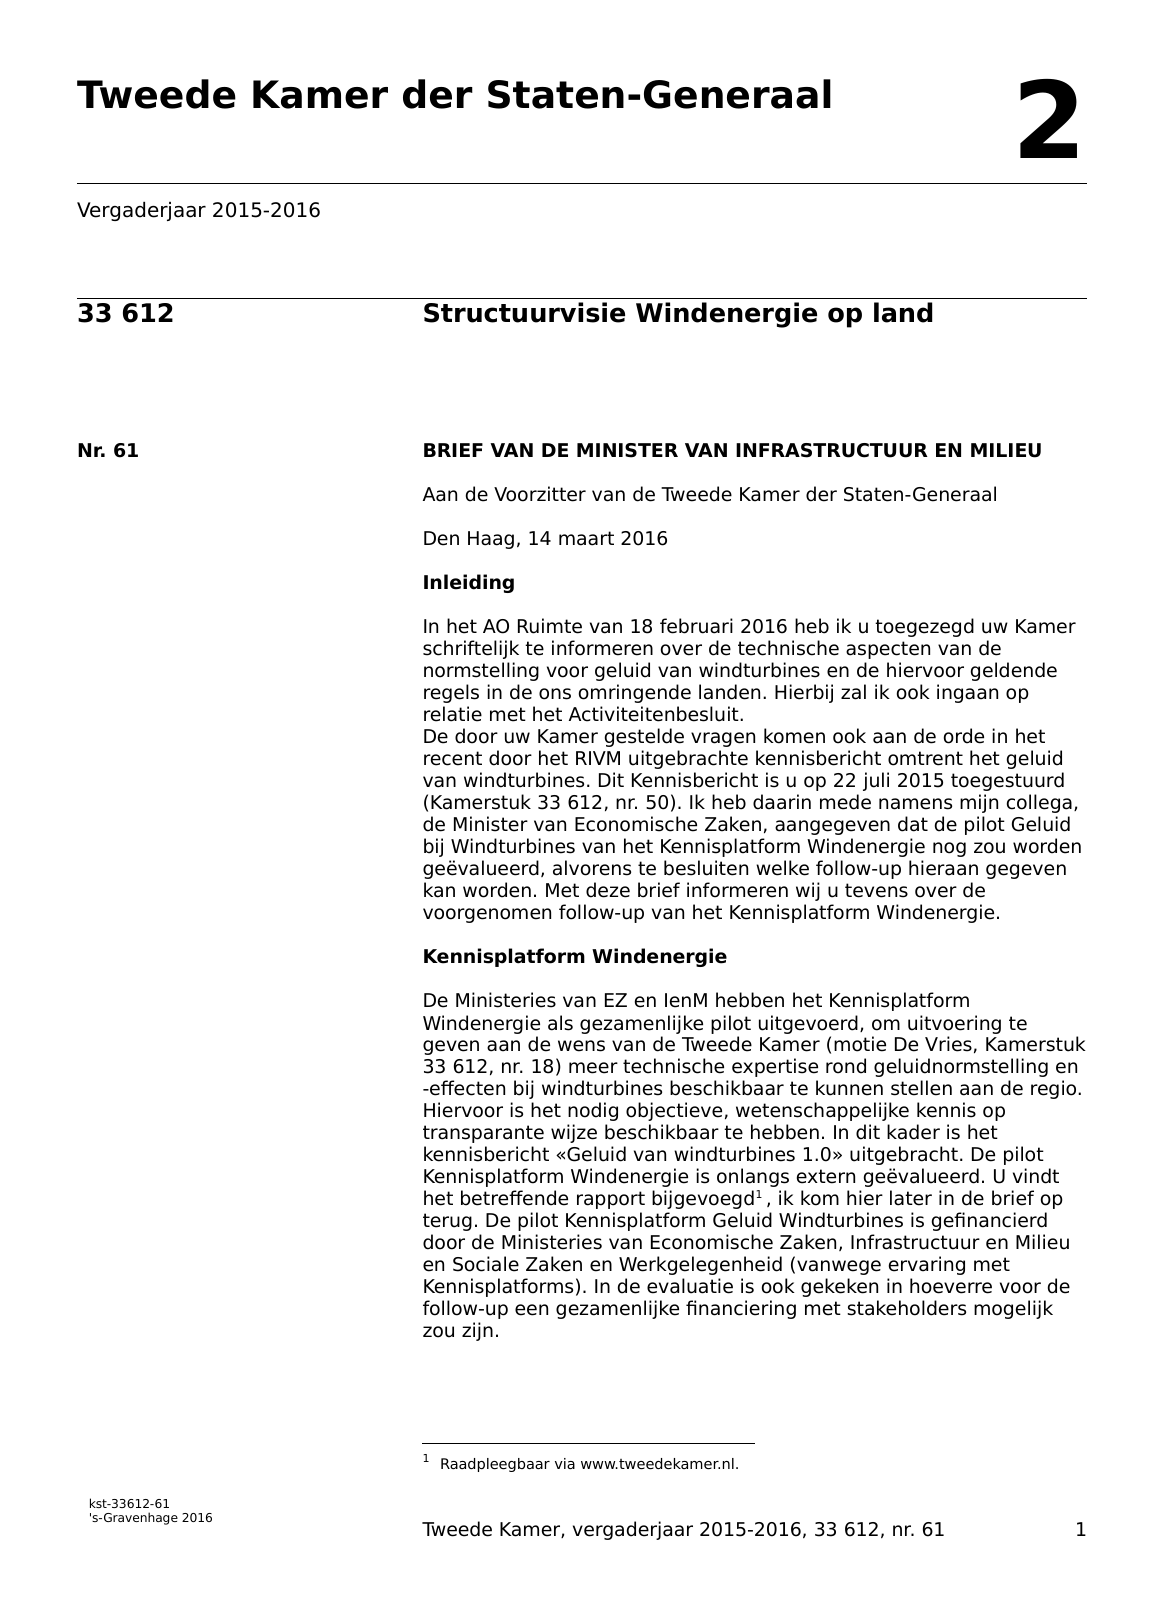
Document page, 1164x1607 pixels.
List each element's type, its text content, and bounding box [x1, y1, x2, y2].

text Raadpleegbaar via www.tweedekamer.nl. [422, 1452, 1087, 1474]
subtitle Nr. 61 BRIEF VAN DE MINISTER VAN INFRASTRUCTUUR EN MILIEU [77, 440, 1087, 462]
text Aan de Voorzitter van de Tweede Kamer der Staten-Generaal [422, 484, 1087, 506]
text 's-Gravenhage 2016 [88, 1511, 323, 1525]
table_header 2 [886, 59, 1087, 183]
subtitle 33 612 Structuurvisie Windenergie op land [77, 299, 1087, 329]
text De door uw Kamer gestelde vragen komen ook aan de orde in het recent door het RIVM uitgebrachte kennisbericht omtrent het geluid van windturbines. Dit Kennisbericht is u op 22 juli 2015 toegestuurd (Kamerstuk 33 612, nr. 50). Ik heb daarin mede namens mijn collega, de Minister van Economische Zaken, aangegeven dat de pilot Geluid bij Windturbines van het Kennisplatform Windenergie nog zou worden geëvalueerd, alvorens te besluiten welke follow-up hieraan gegeven kan worden. Met deze brief informeren wij u tevens over de voorgenomen follow-up van het Kennisplatform Windenergie. [422, 726, 1087, 924]
text De Ministeries van EZ en IenM hebben het Kennisplatform Windenergie als gezamenlijke pilot uitgevoerd, om uitvoering te geven aan de wens van de Tweede Kamer (motie De Vries, Kamerstuk 33 612, nr. 18) meer technische expertise rond geluidnormstelling en -effecten bij windturbines beschikbaar te kunnen stellen aan de regio. Hiervoor is het nodig objectieve, wetenschappelijke kennis op transparante wijze beschikbaar te hebben. In dit kader is het kennisbericht «Geluid van windturbines 1.0» uitgebracht. De pilot Kennisplatform Windenergie is onlangs extern geëvalueerd. U vindt het betreffende rapport bijgevoegd, ik kom hier later in de brief op terug. De pilot Kennisplatform Geluid Windturbines is gefinancierd door de Ministeries van Economische Zaken, Infrastructuur en Milieu en Sociale Zaken en Werkgelegenheid (vanwege ervaring met Kennisplatforms). In de evaluatie is ook gekeken in hoeverre voor de follow-up een gezamenlijke financiering met stakeholders mogelijk zou zijn. [422, 990, 1087, 1342]
text In het AO Ruimte van 18 februari 2016 heb ik u toegezegd uw Kamer schriftelijk te informeren over de technische aspecten van de normstelling voor geluid van windturbines en de hiervoor geldende regels in de ons omringende landen. Hierbij zal ik ook ingaan op relatie met het Activiteitenbesluit. [422, 616, 1087, 726]
table_cell Vergaderjaar 2015-2016 [77, 184, 1087, 298]
subtitle Inleiding [422, 572, 1087, 594]
text Den Haag, 14 maart 2016 [422, 528, 1087, 550]
subtitle Kennisplatform Windenergie [422, 946, 1087, 968]
text kst-33612-61 [88, 1497, 323, 1511]
table_header Tweede Kamer der Staten-Generaal [77, 59, 886, 183]
